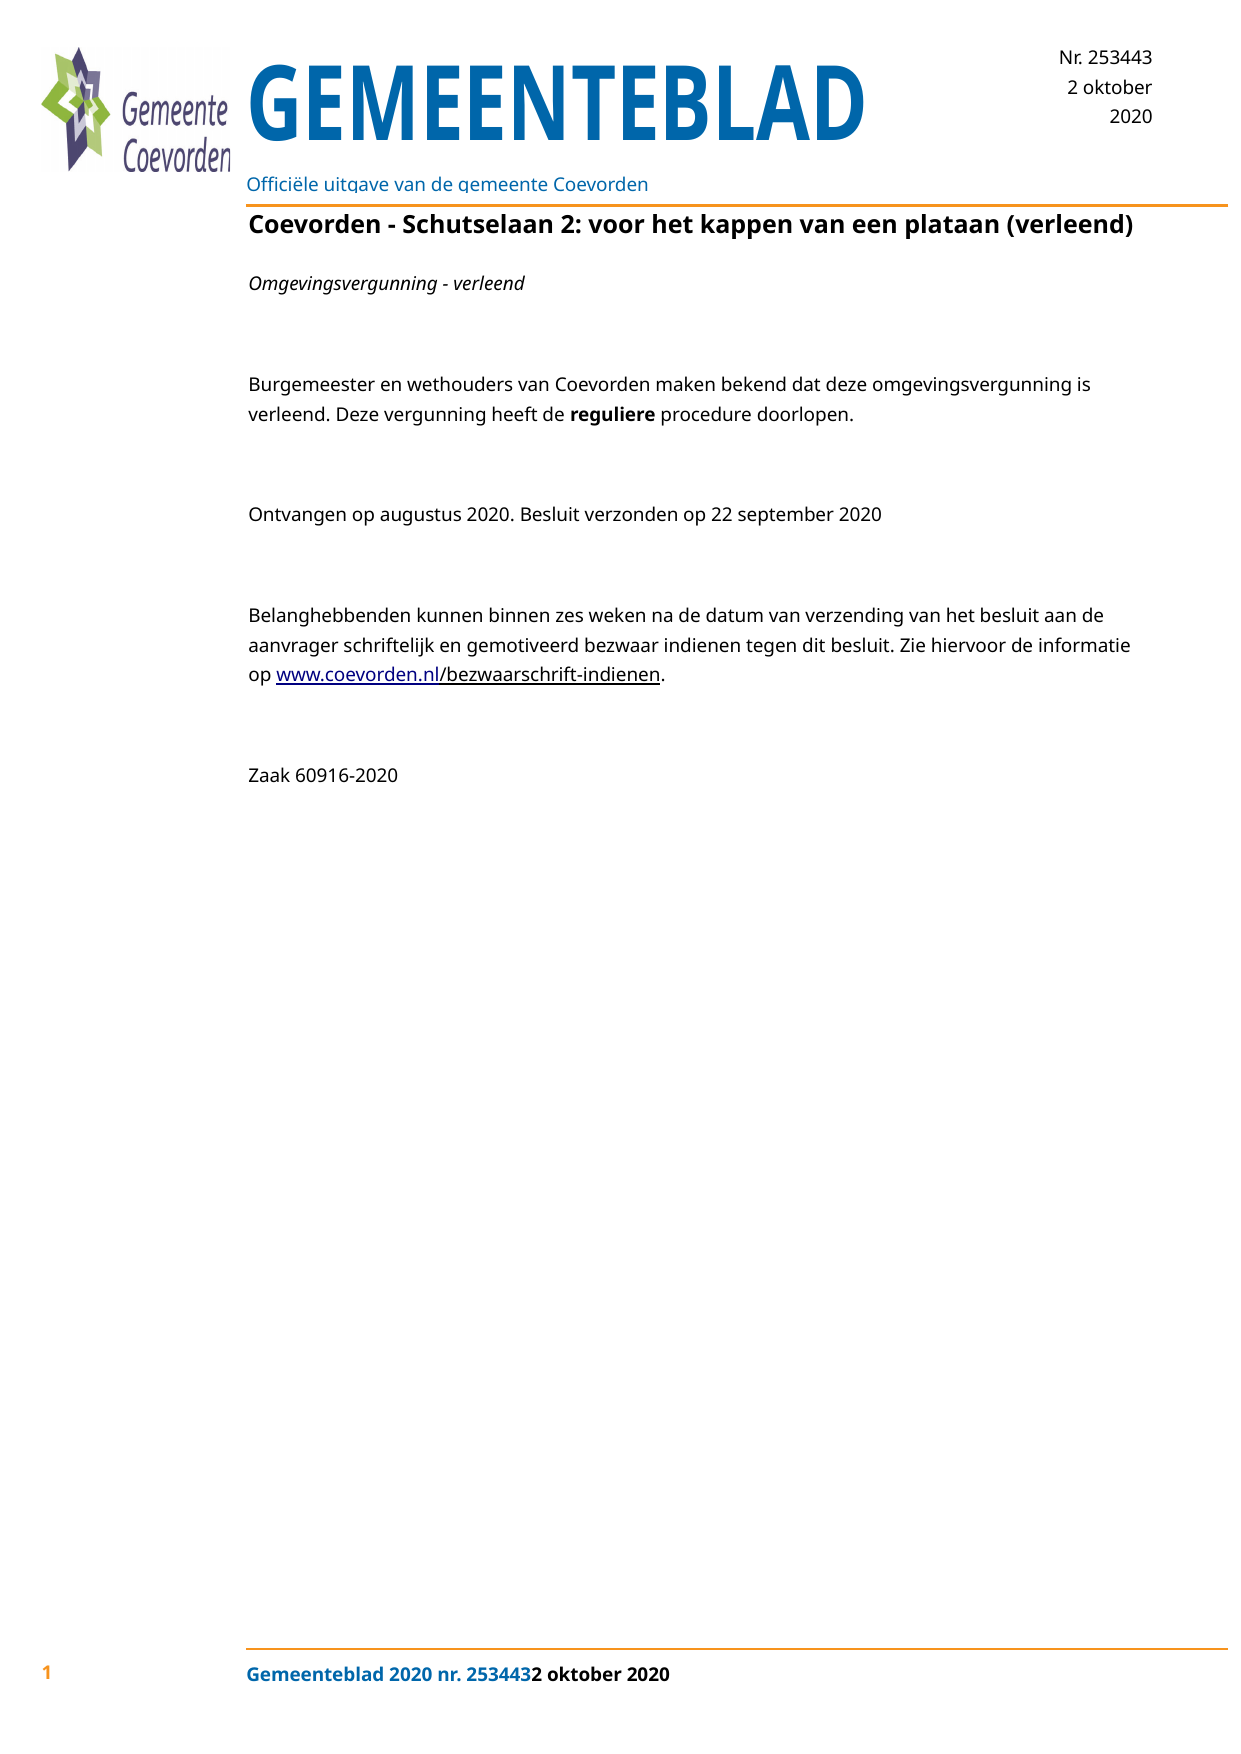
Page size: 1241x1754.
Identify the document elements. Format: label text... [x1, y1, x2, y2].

text Zaak 60916-2020 [248, 762, 1152, 788]
text Omgevingsvergunning - verleend [248, 270, 1152, 296]
text Ontvangen op augustus 2020. Besluit verzonden op 22 september 2020 [248, 502, 1152, 527]
text Coevorden - Schutselaan 2: voor het kappen van een plataan (verleend) [248, 207, 1152, 241]
picture [41, 47, 231, 172]
text Burgemeester en wethouders van Coevorden maken bekend dat deze omgevingsvergunning is verleend. Deze vergunning heeft de reguliere procedure doorlopen. [248, 371, 1152, 426]
text Belanghebbenden kunnen binnen zes weken na de datum van verzending van het besluit aan de aanvrager schriftelijk en gemotiveerd bezwaar indienen tegen dit besluit. Zie hiervoor de informatie op www.coevorden.nl/bezwaarschrift-indienen. [248, 602, 1152, 687]
